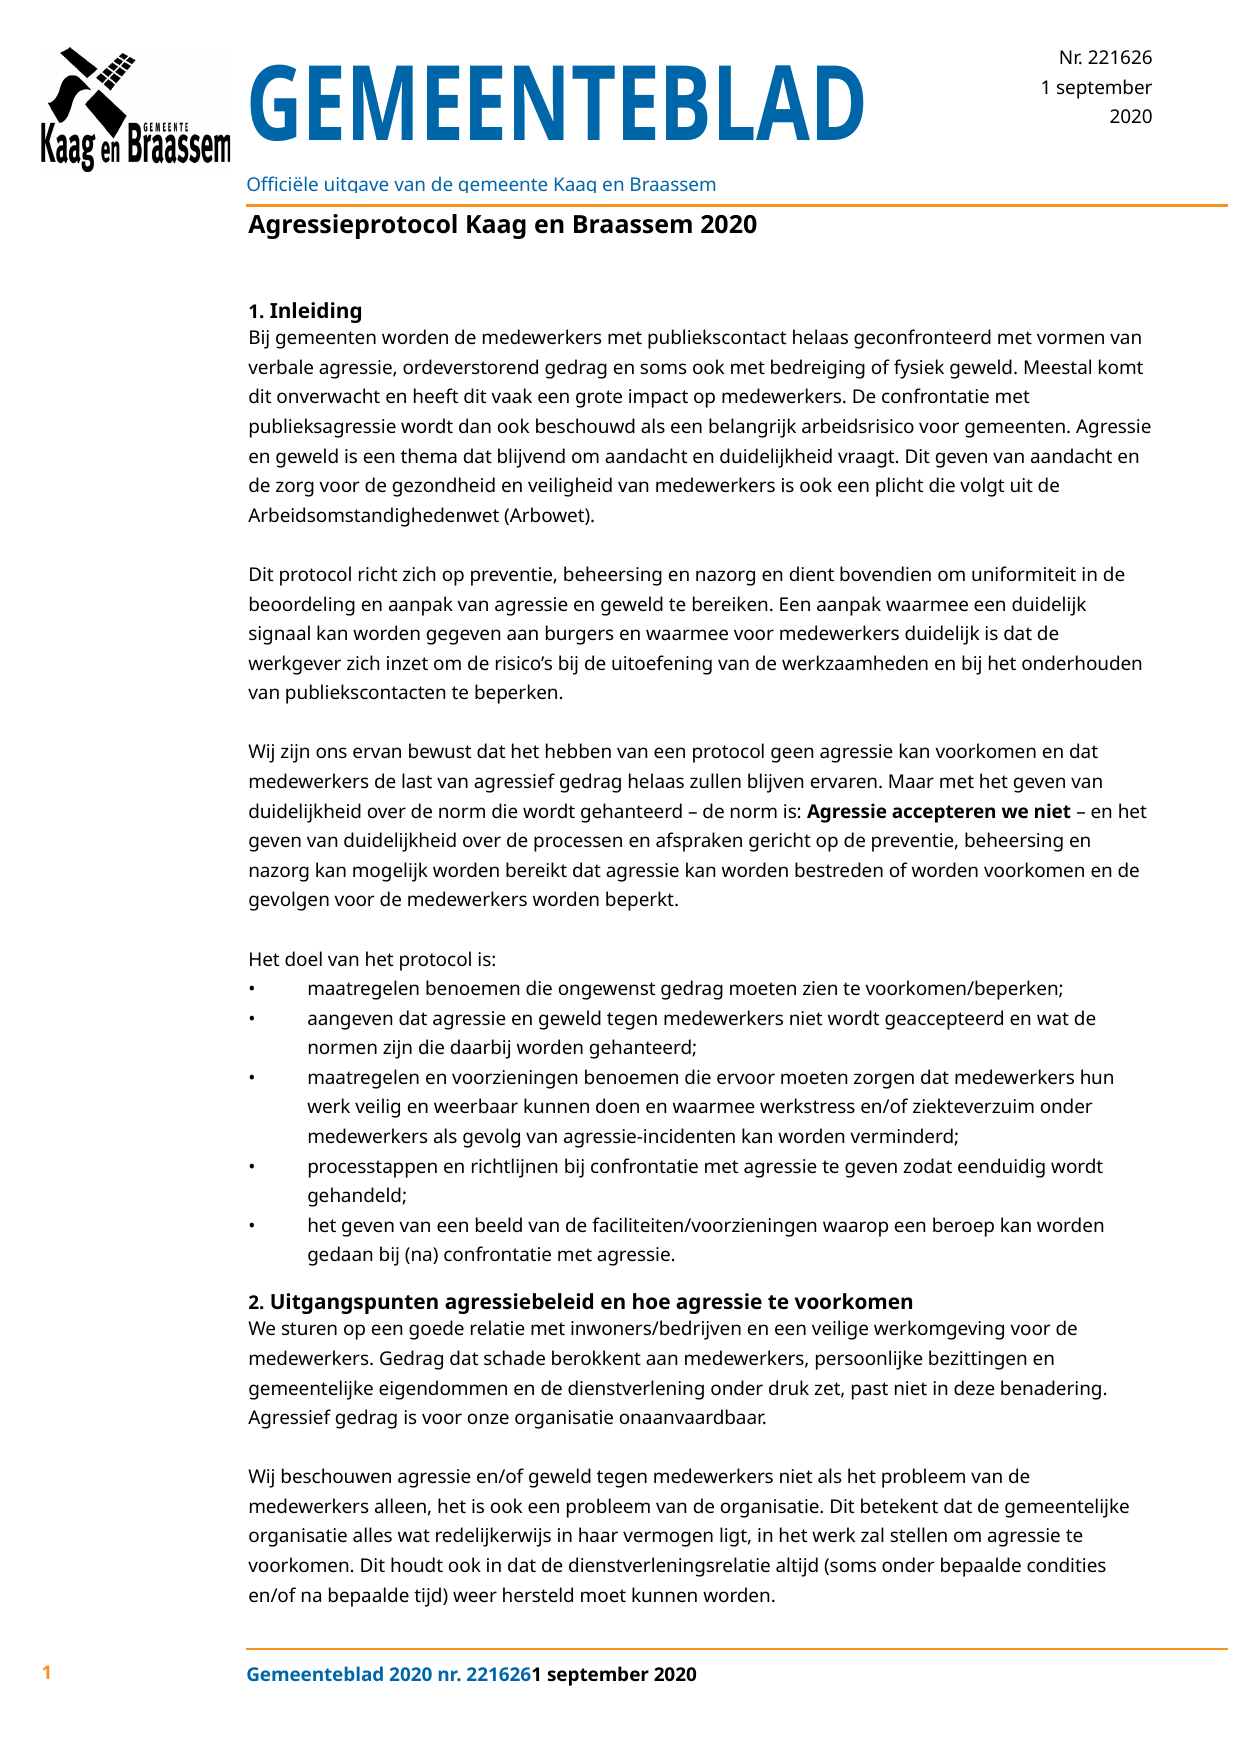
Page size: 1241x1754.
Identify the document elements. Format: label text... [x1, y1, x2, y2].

text 2. Uitgangspunten agressiebeleid en hoe agressie te voorkomen [248, 1287, 1152, 1316]
list het geven van een beeld van de faciliteiten/voorzieningen waarop een beroep kan worden gedaan bij (na) confrontatie met agressie. [248, 1212, 1152, 1267]
text Dit protocol richt zich op preventie, beheersing en nazorg en dient bovendien om uniformiteit in de beoordeling en aanpak van agressie en geweld te bereiken. Een aanpak waarmee een duidelijk signaal kan worden gegeven aan burgers en waarmee voor medewerkers duidelijk is dat de werkgever zich inzet om de risico’s bij de uitoefening van de werkzaamheden en bij het onderhouden van publiekscontacten te beperken. [248, 561, 1152, 705]
text Wij zijn ons ervan bewust dat het hebben van een protocol geen agressie kan voorkomen en dat medewerkers de last van agressief gedrag helaas zullen blijven ervaren. Maar met het geven van duidelijkheid over de norm die wordt gehanteerd – de norm is: Agressie accepteren we niet – en het geven van duidelijkheid over de processen en afspraken gericht op de preventie, beheersing en nazorg kan mogelijk worden bereikt dat agressie kan worden bestreden of worden voorkomen en de gevolgen voor de medewerkers worden beperkt. [248, 739, 1152, 912]
picture [41, 47, 231, 172]
text 1. Inleiding [248, 296, 1152, 324]
text Bij gemeenten worden de medewerkers met publiekscontact helaas geconfronteerd met vormen van verbale agressie, ordeverstorend gedrag en soms ook met bedreiging of fysiek geweld. Meestal komt dit onverwacht en heeft dit vaak een grote impact op medewerkers. De confrontatie met publieksagressie wordt dan ook beschouwd als een belangrijk arbeidsrisico voor gemeenten. Agressie en geweld is een thema dat blijvend om aandacht en duidelijkheid vraagt. Dit geven van aandacht en de zorg voor de gezondheid en veiligheid van medewerkers is ook een plicht die volgt uit de Arbeidsomstandighedenwet (Arbowet). [248, 324, 1152, 528]
text Wij beschouwen agressie en/of geweld tegen medewerkers niet als het probleem van de medewerkers alleen, het is ook een probleem van de organisatie. Dit betekent dat de gemeentelijke organisatie alles wat redelijkerwijs in haar vermogen ligt, in het werk zal stellen om agressie te voorkomen. Dit houdt ook in dat de dienstverleningsrelatie altijd (soms onder bepaalde condities en/of na bepaalde tijd) weer hersteld moet kunnen worden. [248, 1463, 1152, 1608]
text Agressieprotocol Kaag en Braassem 2020 [248, 207, 1152, 241]
list aangeven dat agressie en geweld tegen medewerkers niet wordt geaccepteerd en wat de normen zijn die daarbij worden gehanteerd; [248, 1005, 1152, 1060]
list processtappen en richtlijnen bij confrontatie met agressie te geven zodat eenduidig wordt gehandeld; [248, 1153, 1152, 1208]
list maatregelen benoemen die ongewenst gedrag moeten zien te voorkomen/beperken; [248, 975, 1152, 1001]
text We sturen op een goede relatie met inwoners/bedrijven en een veilige werkomgeving voor de medewerkers. Gedrag dat schade berokkent aan medewerkers, persoonlijke bezittingen en gemeentelijke eigendommen en de dienstverlening onder druk zet, past niet in deze benadering. Agressief gedrag is voor onze organisatie onaanvaardbaar. [248, 1316, 1152, 1430]
text Het doel van het protocol is: [248, 946, 1152, 971]
list maatregelen en voorzieningen benoemen die ervoor moeten zorgen dat medewerkers hun werk veilig en weerbaar kunnen doen en waarmee werkstress en/of ziekteverzuim onder medewerkers als gevolg van agressie-incidenten kan worden verminderd; [248, 1064, 1152, 1149]
